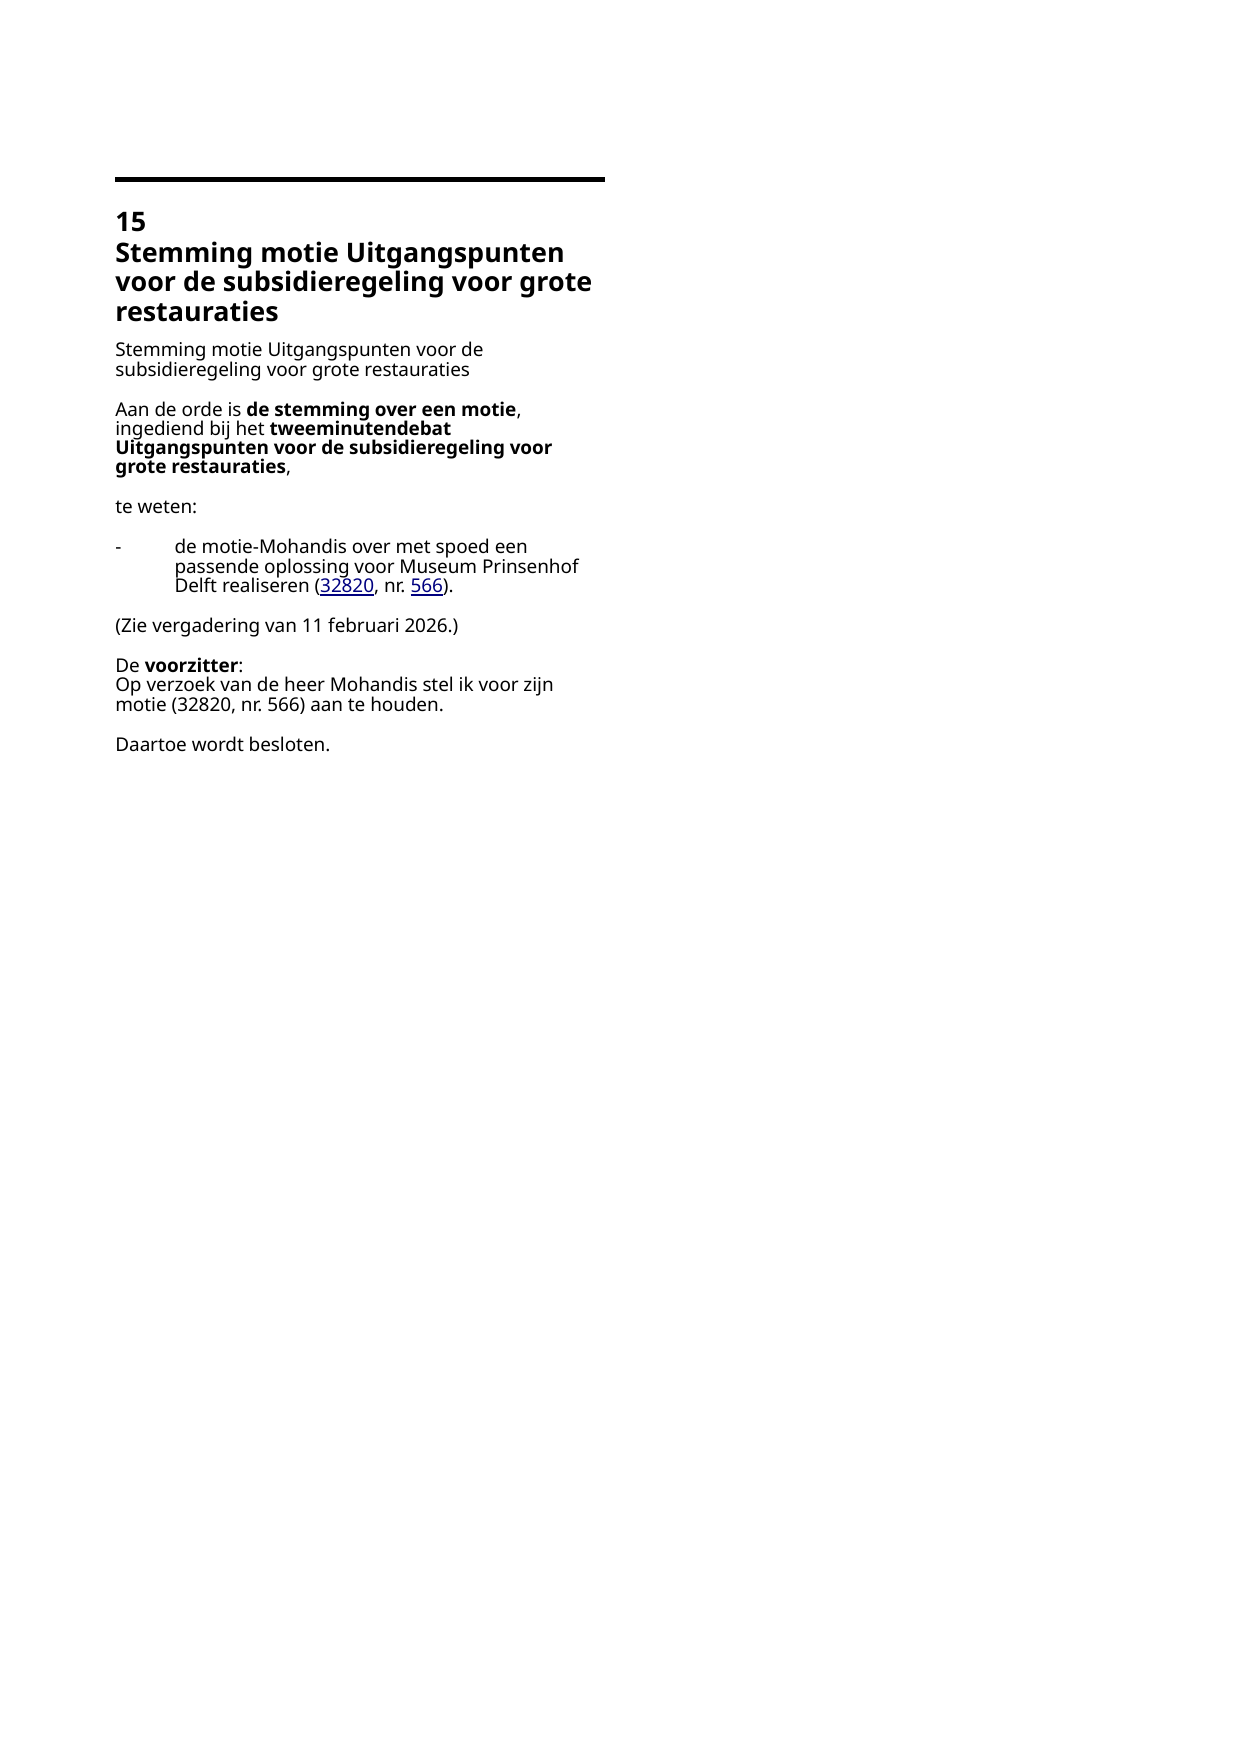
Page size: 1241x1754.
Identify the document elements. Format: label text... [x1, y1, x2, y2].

text (Zie vergadering van 11 februari 2026.) [115, 617, 605, 636]
text Stemming motie Uitgangspunten voor de subsidieregeling voor grote restauraties [115, 239, 605, 341]
text De voorzitter: [115, 657, 605, 676]
text Daartoe wordt besloten. [115, 736, 605, 755]
text Stemming motie Uitgangspunten voor de subsidieregeling voor grote restauraties [115, 341, 605, 380]
text te weten: [115, 498, 605, 518]
text 15 [115, 203, 605, 239]
list de motie-Mohandis over met spoed een passende oplossing voor Museum Prinsenhof Delft realiseren (32820, nr. 566). [115, 538, 605, 596]
text Op verzoek van de heer Mohandis stel ik voor zijn motie (32820, nr. 566) aan te houden. [115, 676, 605, 715]
text Aan de orde is de stemming over een motie, ingediend bij het tweeminutendebat Uitgangspunten voor de subsidieregeling voor grote restauraties, [115, 401, 605, 478]
